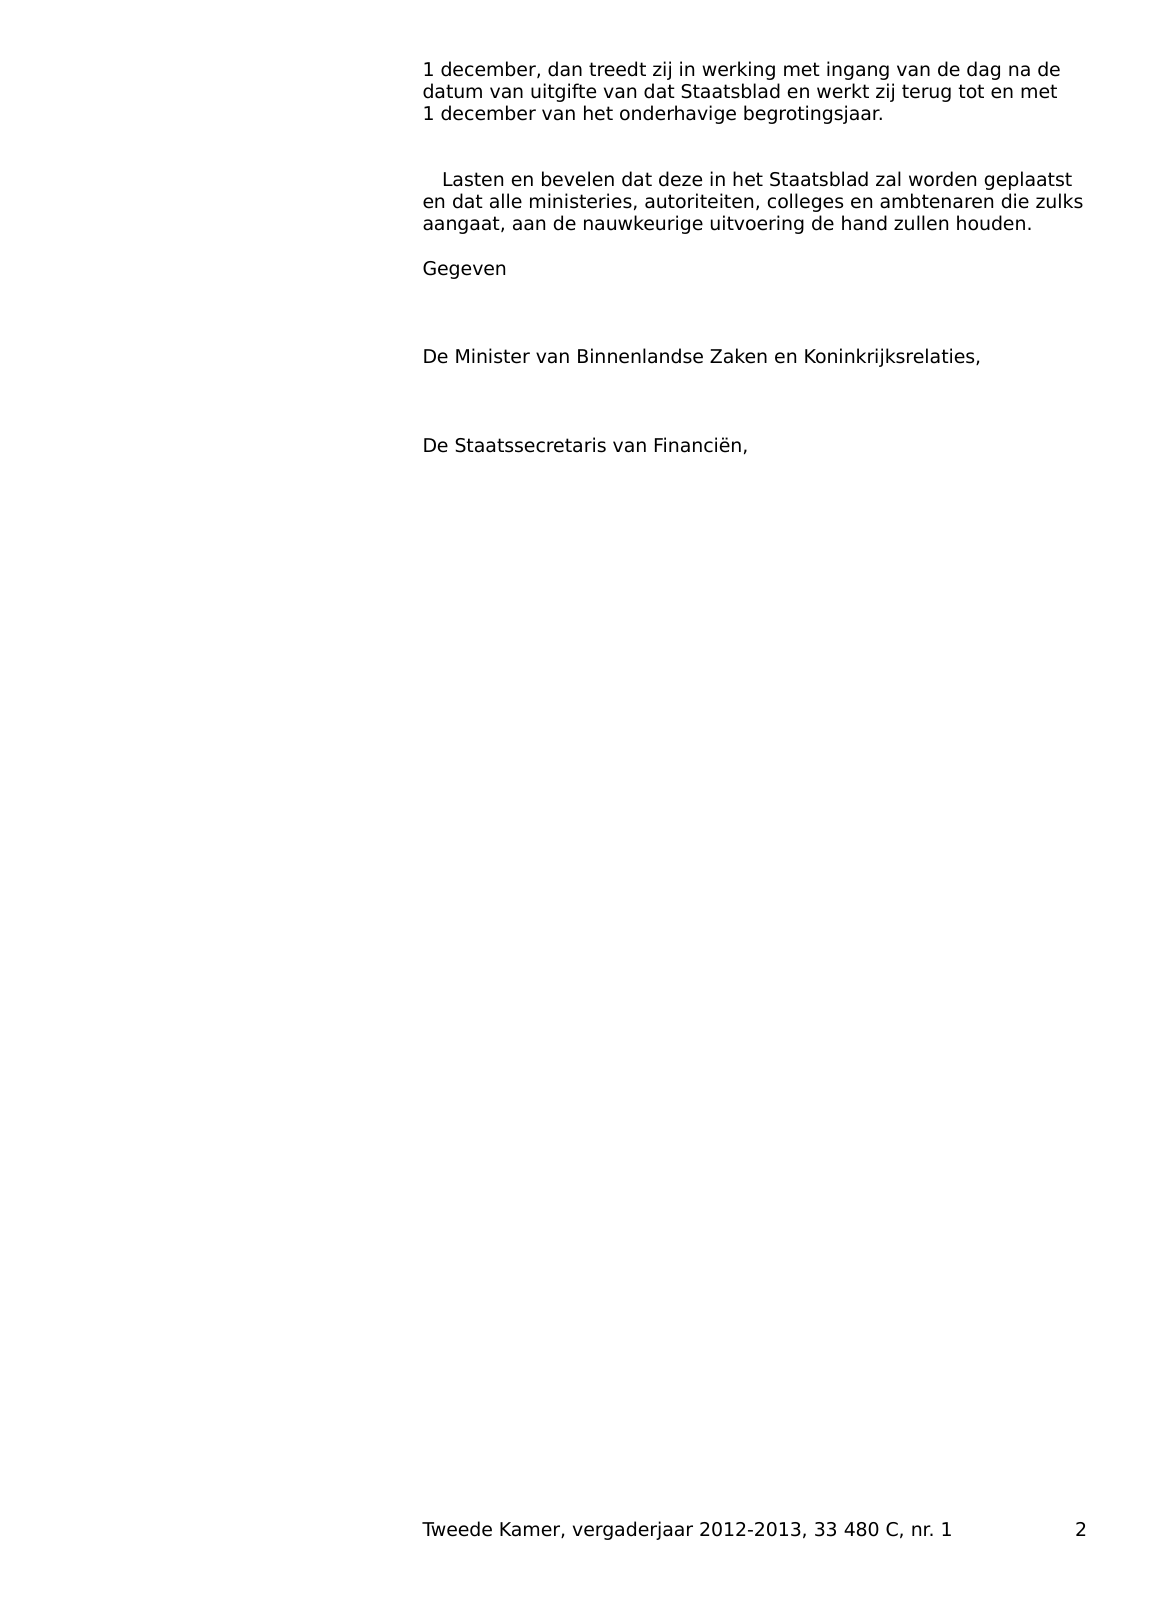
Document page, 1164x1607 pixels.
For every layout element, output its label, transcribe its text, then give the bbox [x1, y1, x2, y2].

text Lasten en bevelen dat deze in het Staatsblad zal worden geplaatst en dat alle ministeries, autoriteiten, colleges en ambtenaren die zulks aangaat, aan de nauwkeurige uitvoering de hand zullen houden. [422, 169, 1087, 235]
text Gegeven [422, 257, 1087, 279]
text De Minister van Binnenlandse Zaken en Koninkrijksrelaties, [422, 346, 1087, 368]
text De Staatssecretaris van Financiën, [422, 434, 1087, 457]
text 1 december, dan treedt zij in werking met ingang van de dag na de datum van uitgifte van dat Staatsblad en werkt zij terug tot en met 1 december van het onderhavige begrotingsjaar. [422, 59, 1087, 125]
